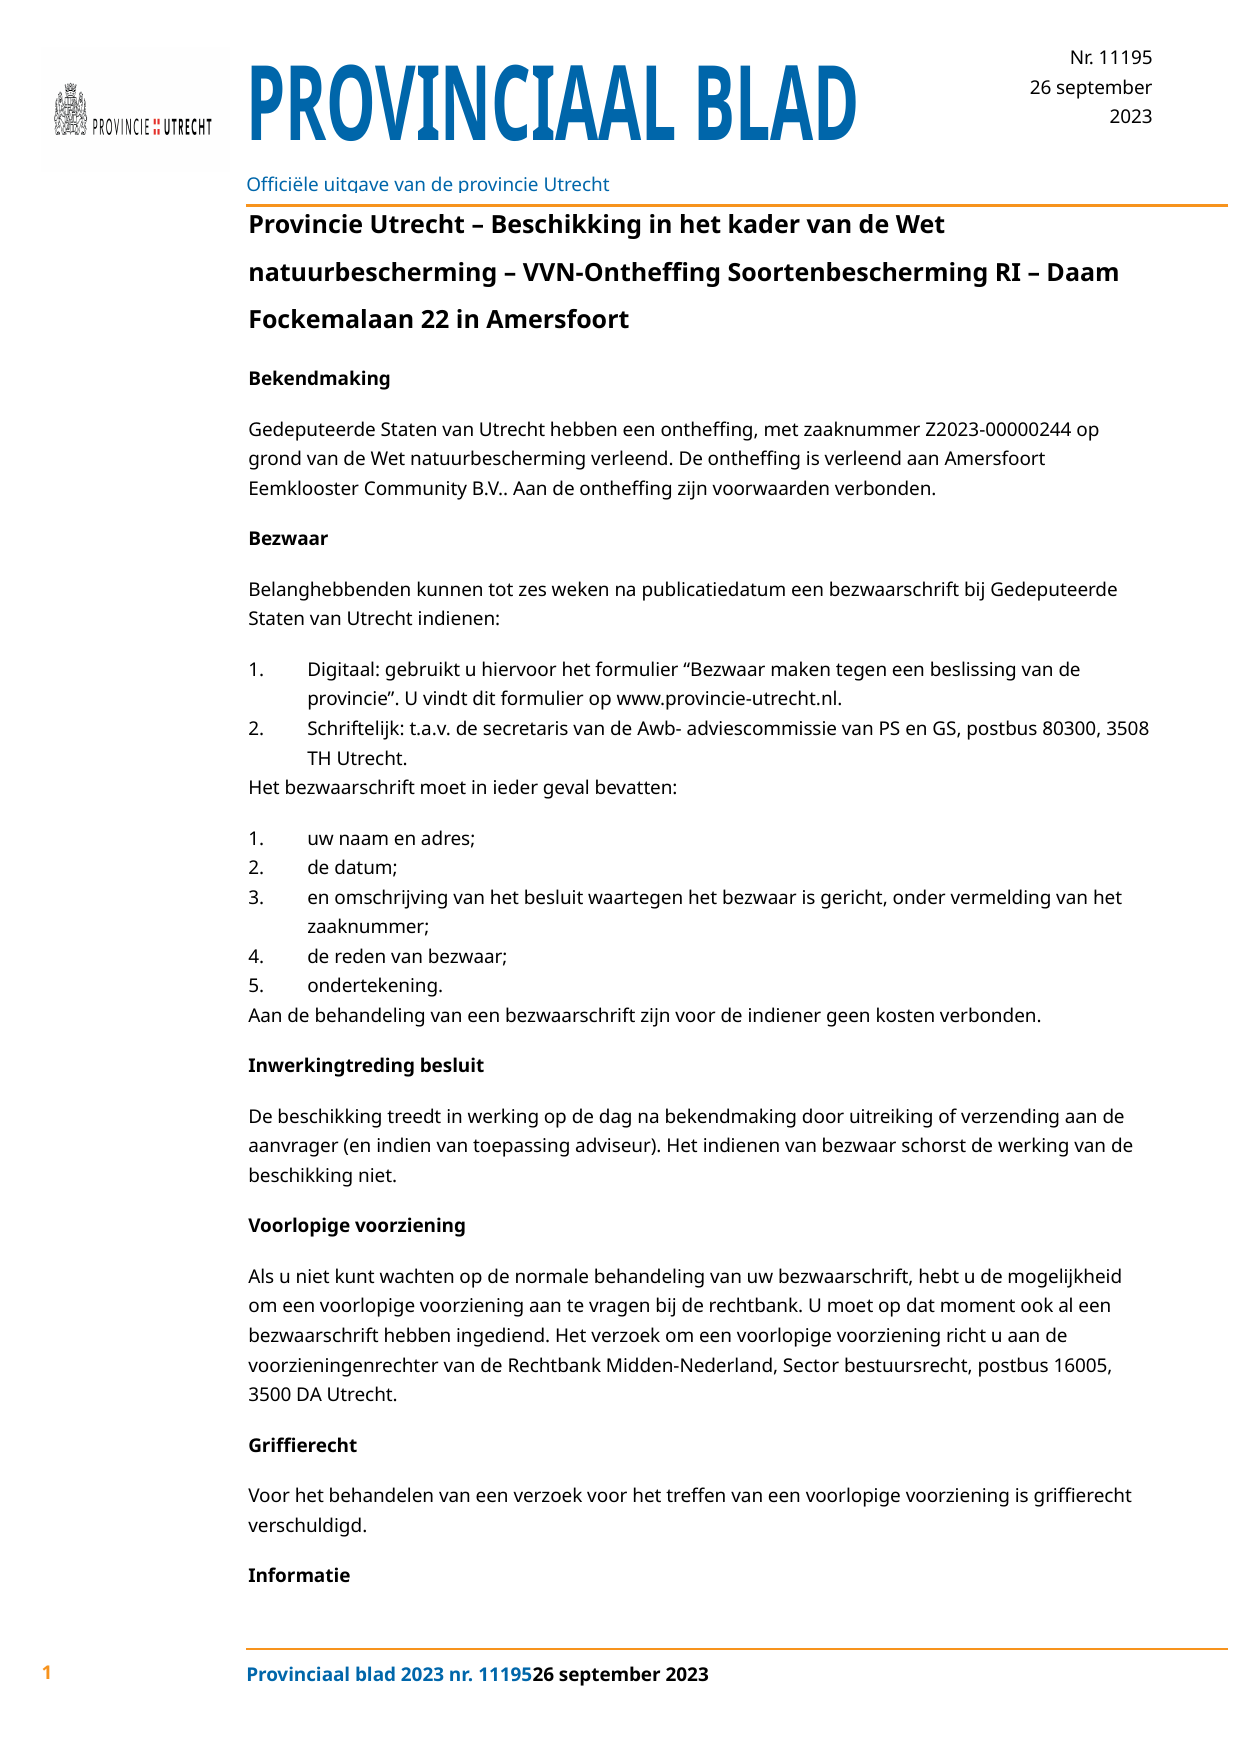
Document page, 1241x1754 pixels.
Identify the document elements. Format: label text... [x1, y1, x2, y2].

list Digitaal: gebruikt u hiervoor het formulier “Bezwaar maken tegen een beslissing van de provincie”. U vindt dit formulier op www.provincie-utrecht.nl. [248, 656, 1152, 711]
list en omschrijving van het besluit waartegen het bezwaar is gericht, onder vermelding van het zaaknummer; [248, 884, 1152, 939]
text Voorlopige voorziening [248, 1213, 1152, 1238]
list uw naam en adres; [248, 825, 1152, 850]
text Voor het behandelen van een verzoek voor het treffen van een voorlopige voorziening is griffierecht verschuldigd. [248, 1482, 1152, 1537]
list de datum; [248, 854, 1152, 880]
text De beschikking treedt in werking op de dag na bekendmaking door uitreiking of verzending aan de aanvrager (en indien van toepassing adviseur). Het indienen van bezwaar schorst de werking van de beschikking niet. [248, 1103, 1152, 1188]
picture [41, 47, 231, 172]
list de reden van bezwaar; [248, 943, 1152, 969]
text Als u niet kunt wachten op de normale behandeling van uw bezwaarschrift, hebt u de mogelijkheid om een voorlopige voorziening aan te vragen bij de rechtbank. U moet op dat moment ook al een bezwaarschrift hebben ingediend. Het verzoek om een voorlopige voorziening richt u aan de voorzieningenrechter van de Rechtbank Midden-Nederland, Sector bestuursrecht, postbus 16005, 3500 DA Utrecht. [248, 1263, 1152, 1407]
text Griffierecht [248, 1432, 1152, 1457]
text Bezwaar [248, 526, 1152, 551]
text Informatie [248, 1562, 1152, 1588]
text Belanghebbenden kunnen tot zes weken na publicatiedatum een bezwaarschrift bij Gedeputeerde Staten van Utrecht indienen: [248, 576, 1152, 631]
text Inwerkingtreding besluit [248, 1053, 1152, 1078]
text Bekendmaking [248, 366, 1152, 391]
list ondertekening. [248, 973, 1152, 998]
text Gedeputeerde Staten van Utrecht hebben een ontheffing, met zaaknummer Z2023-00000244 op grond van de Wet natuurbescherming verleend. De ontheffing is verleend aan Amersfoort Eemklooster Community B.V.. Aan de ontheffing zijn voorwaarden verbonden. [248, 416, 1152, 501]
text Aan de behandeling van een bezwaarschrift zijn voor de indiener geen kosten verbonden. [248, 1002, 1152, 1028]
text Het bezwaarschrift moet in ieder geval bevatten: [248, 774, 1152, 800]
text Provincie Utrecht – Beschikking in het kader van de Wet natuurbescherming – VVN-Ontheffing Soortenbescherming RI – Daam Fockemalaan 22 in Amersfoort [248, 207, 1152, 336]
list Schriftelijk: t.a.v. de secretaris van de Awb- adviescommissie van PS en GS, postbus 80300, 3508 TH Utrecht. [248, 715, 1152, 770]
